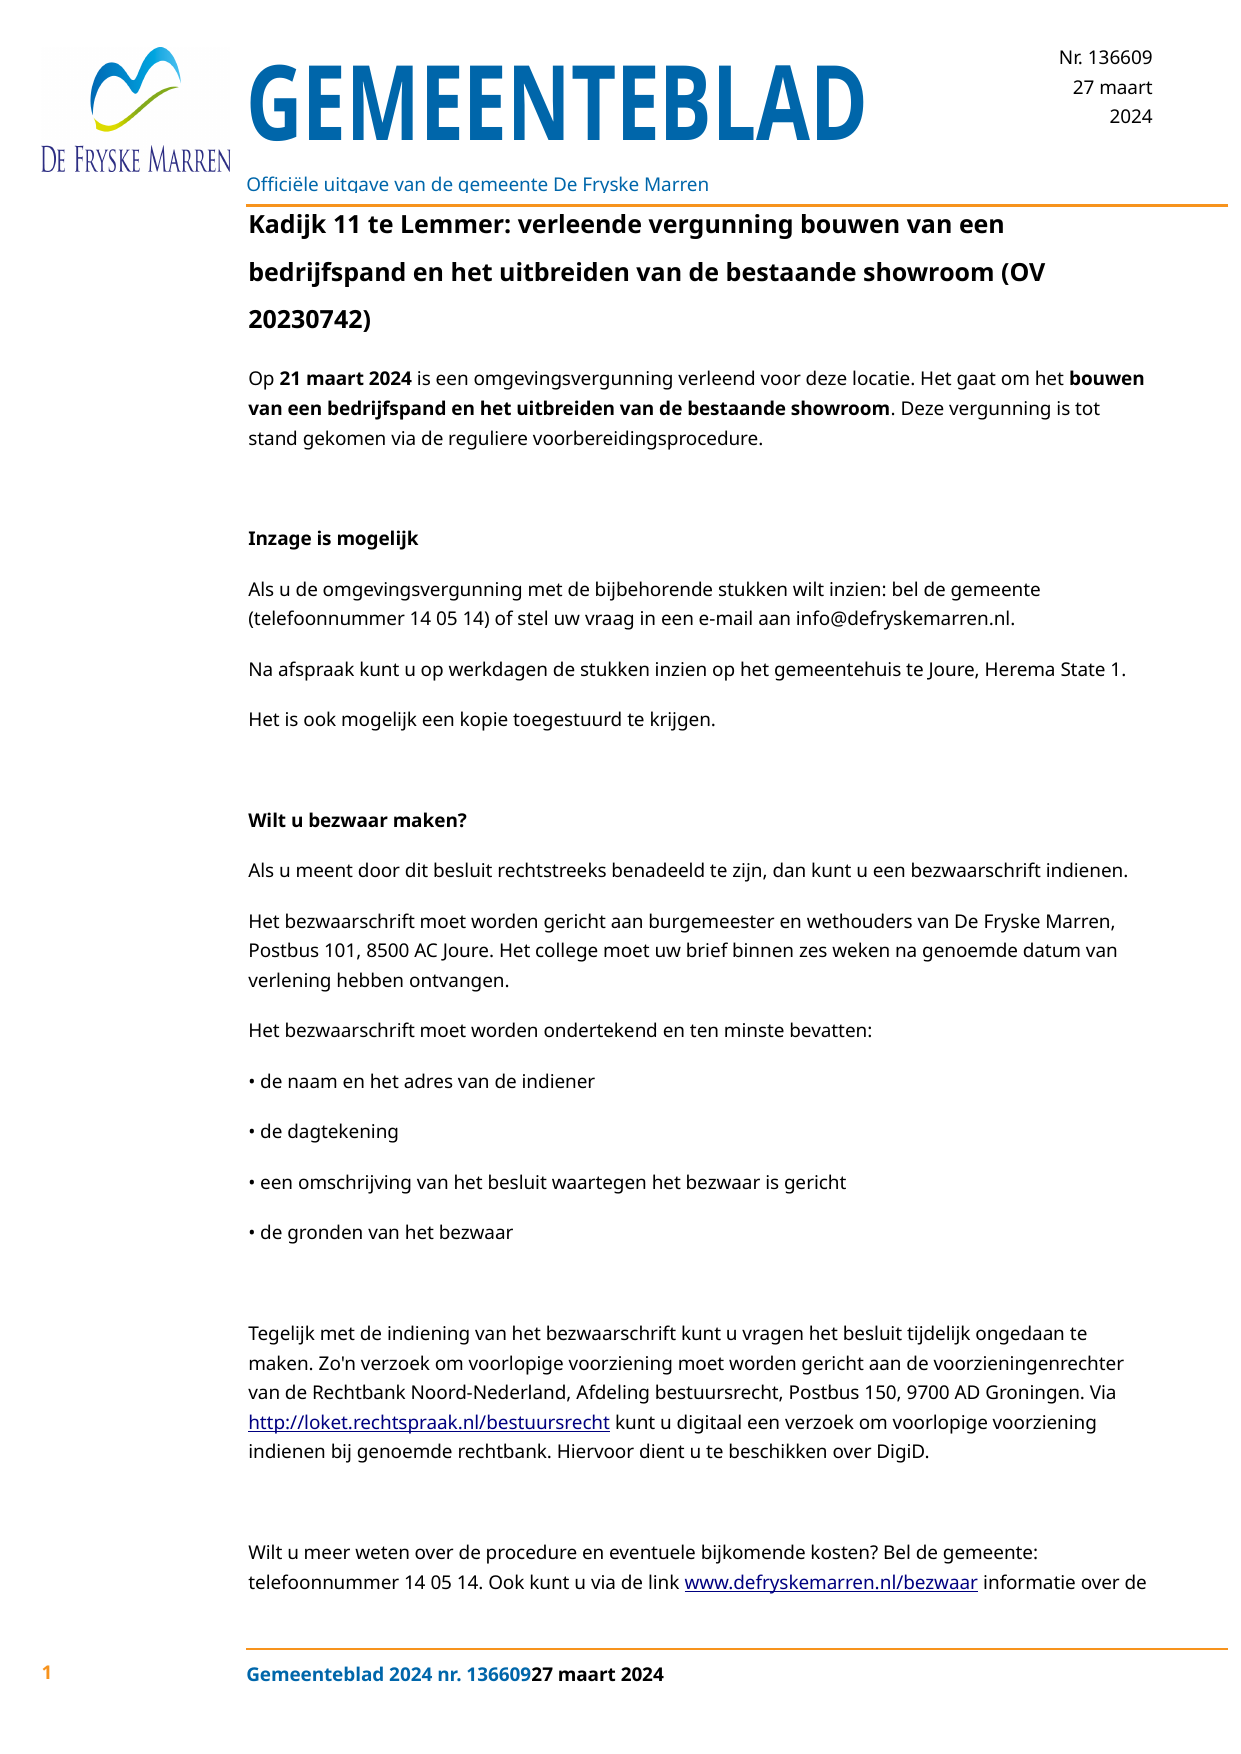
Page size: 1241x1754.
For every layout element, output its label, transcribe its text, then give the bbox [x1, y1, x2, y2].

text Het bezwaarschrift moet worden ondertekend en ten minste bevatten: [248, 1018, 1152, 1043]
text Als u meent door dit besluit rechtstreeks benadeeld te zijn, dan kunt u een bezwaarschrift indienen. [248, 858, 1152, 883]
text • de gronden van het bezwaar [248, 1219, 1152, 1245]
picture [41, 47, 231, 172]
text • de dagtekening [248, 1118, 1152, 1144]
text Kadijk 11 te Lemmer: verleende vergunning bouwen van een bedrijfspand en het uitbreiden van de bestaande showroom (OV 20230742) [248, 207, 1152, 336]
text Het is ook mogelijk een kopie toegestuurd te krijgen. [248, 706, 1152, 732]
text Wilt u meer weten over de procedure en eventuele bijkomende kosten? Bel de gemeente: telefoonnummer 14 05 14. Ook kunt u via de link www.defryskemarren.nl/bezwaar informatie over de [248, 1539, 1152, 1594]
text • de naam en het adres van de indiener [248, 1068, 1152, 1094]
text Het bezwaarschrift moet worden gericht aan burgemeester en wethouders van De Fryske Marren, Postbus 101, 8500 AC Joure. Het college moet uw brief binnen zes weken na genoemde datum van verlening hebben ontvangen. [248, 908, 1152, 993]
text • een omschrijving van het besluit waartegen het bezwaar is gericht [248, 1169, 1152, 1194]
text Tegelijk met de indiening van het bezwaarschrift kunt u vragen het besluit tijdelijk ongedaan te maken. Zo'n verzoek om voorlopige voorziening moet worden gericht aan de voorzieningenrechter van de Rechtbank Noord-Nederland, Afdeling bestuursrecht, Postbus 150, 9700 AD Groningen. Via http://loket.rechtspraak.nl/bestuursrecht kunt u digitaal een verzoek om voorlopige voorziening indienen bij genoemde rechtbank. Hiervoor dient u te beschikken over DigiD. [248, 1320, 1152, 1464]
text Als u de omgevingsvergunning met de bijbehorende stukken wilt inzien: bel de gemeente (telefoonnummer 14 05 14) of stel uw vraag in een e-mail aan info@defryskemarren.nl. [248, 576, 1152, 631]
text Wilt u bezwaar maken? [248, 807, 1152, 833]
text Op 21 maart 2024 is een omgevingsvergunning verleend voor deze locatie. Het gaat om het bouwen van een bedrijfspand en het uitbreiden van de bestaande showroom. Deze vergunning is tot stand gekomen via de reguliere voorbereidingsprocedure. [248, 366, 1152, 450]
text Inzage is mogelijk [248, 526, 1152, 551]
text Na afspraak kunt u op werkdagen de stukken inzien op het gemeentehuis te Joure, Herema State 1. [248, 656, 1152, 682]
